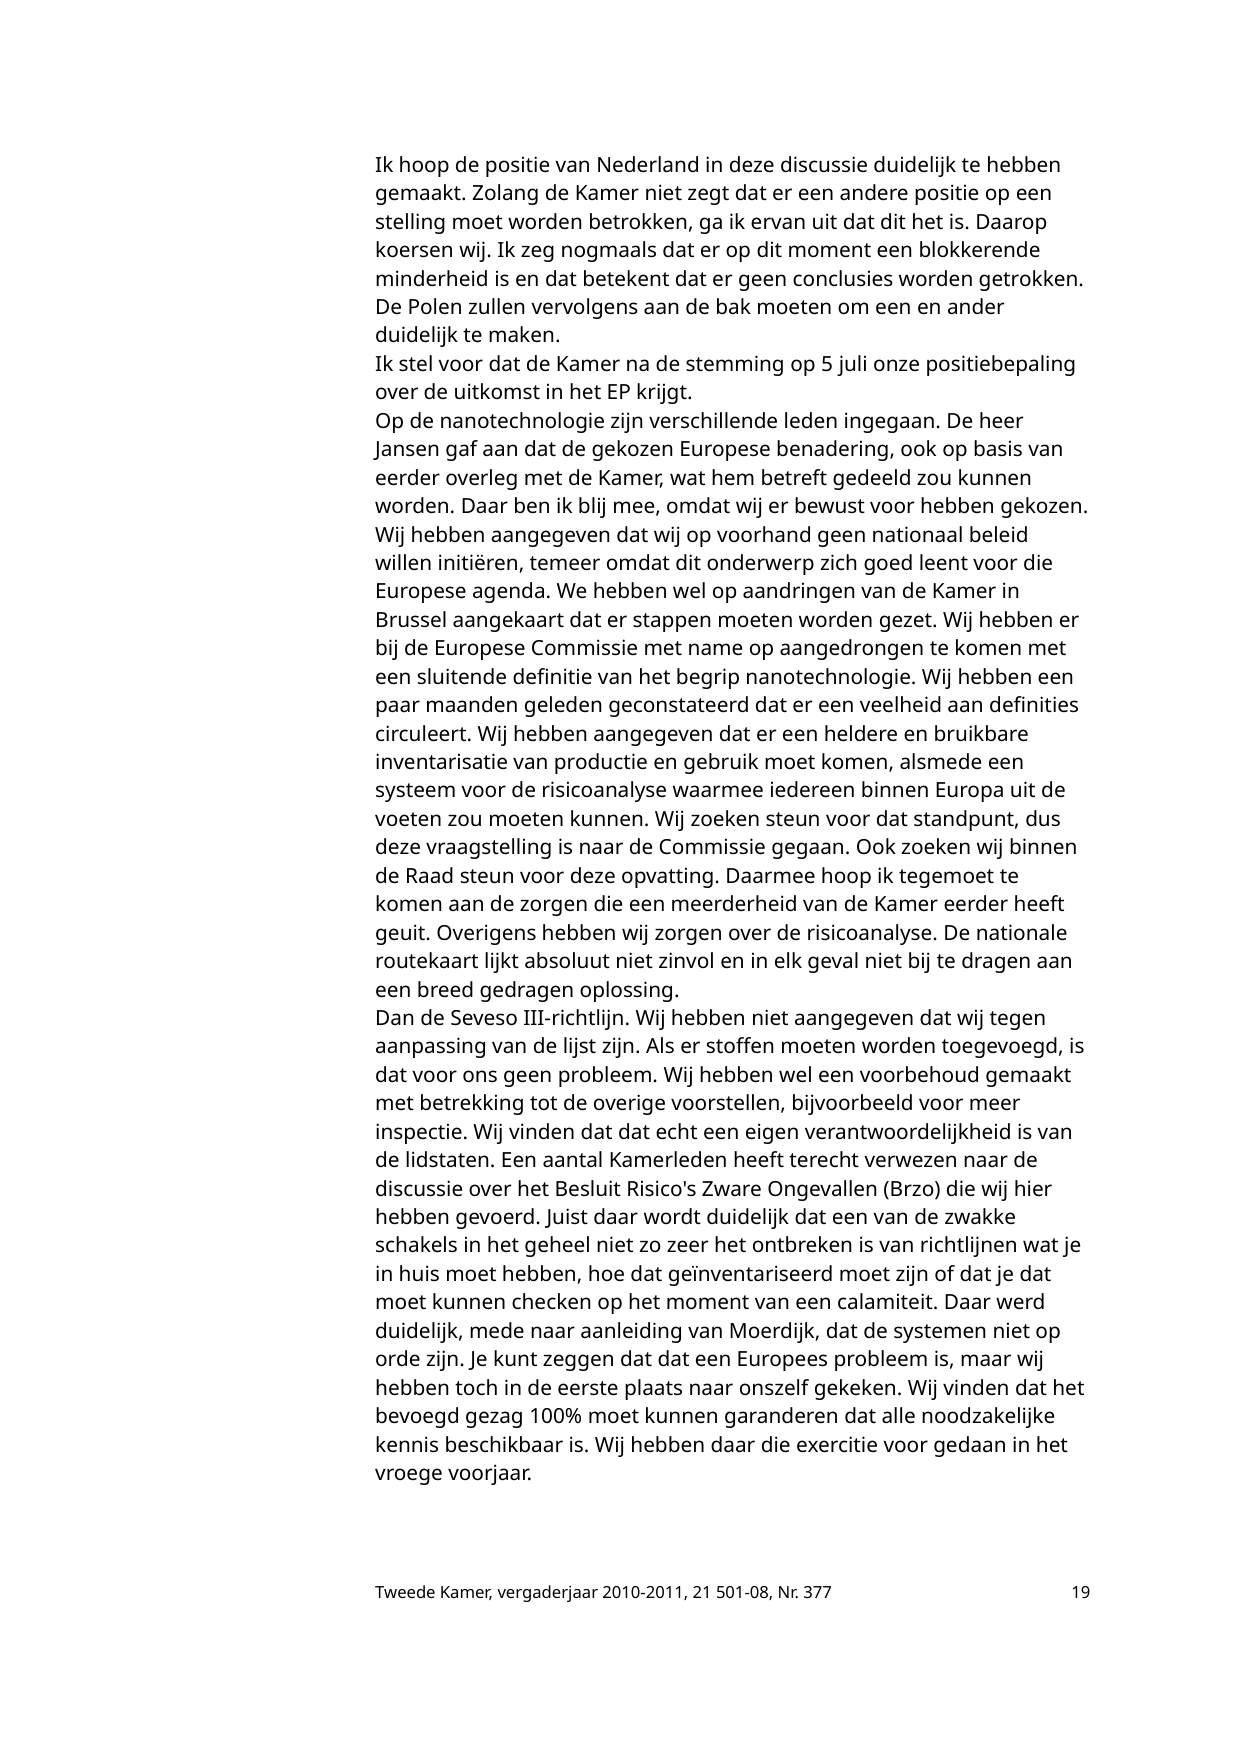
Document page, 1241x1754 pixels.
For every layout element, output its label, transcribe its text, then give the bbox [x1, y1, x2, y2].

text Dan de Seveso III-richtlijn. Wij hebben niet aangegeven dat wij tegen aanpassing van de lijst zijn. Als er stoffen moeten worden toegevoegd, is dat voor ons geen probleem. Wij hebben wel een voorbehoud gemaakt met betrekking tot de overige voorstellen, bijvoorbeeld voor meer inspectie. Wij vinden dat dat echt een eigen verantwoordelijkheid is van de lidstaten. Een aantal Kamerleden heeft terecht verwezen naar de discussie over het Besluit Risico's Zware Ongevallen (Brzo) die wij hier hebben gevoerd. Juist daar wordt duidelijk dat een van de zwakke schakels in het geheel niet zo zeer het ontbreken is van richtlijnen wat je in huis moet hebben, hoe dat geïnventariseerd moet zijn of dat je dat moet kunnen checken op het moment van een calamiteit. Daar werd duidelijk, mede naar aanleiding van Moerdijk, dat de systemen niet op orde zijn. Je kunt zeggen dat dat een Europees probleem is, maar wij hebben toch in de eerste plaats naar onszelf gekeken. Wij vinden dat het bevoegd gezag 100% moet kunnen garanderen dat alle noodzakelijke kennis beschikbaar is. Wij hebben daar die exercitie voor gedaan in het vroege voorjaar. [375, 1003, 1090, 1487]
text Ik stel voor dat de Kamer na de stemming op 5 juli onze positiebepaling over de uitkomst in het EP krijgt. [375, 349, 1090, 406]
text Ik hoop de positie van Nederland in deze discussie duidelijk te hebben gemaakt. Zolang de Kamer niet zegt dat er een andere positie op een stelling moet worden betrokken, ga ik ervan uit dat dit het is. Daarop koersen wij. Ik zeg nogmaals dat er op dit moment een blokkerende minderheid is en dat betekent dat er geen conclusies worden getrokken. De Polen zullen vervolgens aan de bak moeten om een en ander duidelijk te maken. [375, 150, 1090, 349]
text Op de nanotechnologie zijn verschillende leden ingegaan. De heer Jansen gaf aan dat de gekozen Europese benadering, ook op basis van eerder overleg met de Kamer, wat hem betreft gedeeld zou kunnen worden. Daar ben ik blij mee, omdat wij er bewust voor hebben gekozen. Wij hebben aangegeven dat wij op voorhand geen nationaal beleid willen initiëren, temeer omdat dit onderwerp zich goed leent voor die Europese agenda. We hebben wel op aandringen van de Kamer in Brussel aangekaart dat er stappen moeten worden gezet. Wij hebben er bij de Europese Commissie met name op aangedrongen te komen met een sluitende definitie van het begrip nanotechnologie. Wij hebben een paar maanden geleden geconstateerd dat er een veelheid aan definities circuleert. Wij hebben aangegeven dat er een heldere en bruikbare inventarisatie van productie en gebruik moet komen, alsmede een systeem voor de risicoanalyse waarmee iedereen binnen Europa uit de voeten zou moeten kunnen. Wij zoeken steun voor dat standpunt, dus deze vraagstelling is naar de Commissie gegaan. Ook zoeken wij binnen de Raad steun voor deze opvatting. Daarmee hoop ik tegemoet te komen aan de zorgen die een meerderheid van de Kamer eerder heeft geuit. Overigens hebben wij zorgen over de risicoanalyse. De nationale routekaart lijkt absoluut niet zinvol en in elk geval niet bij te dragen aan een breed gedragen oplossing. [375, 406, 1090, 1003]
